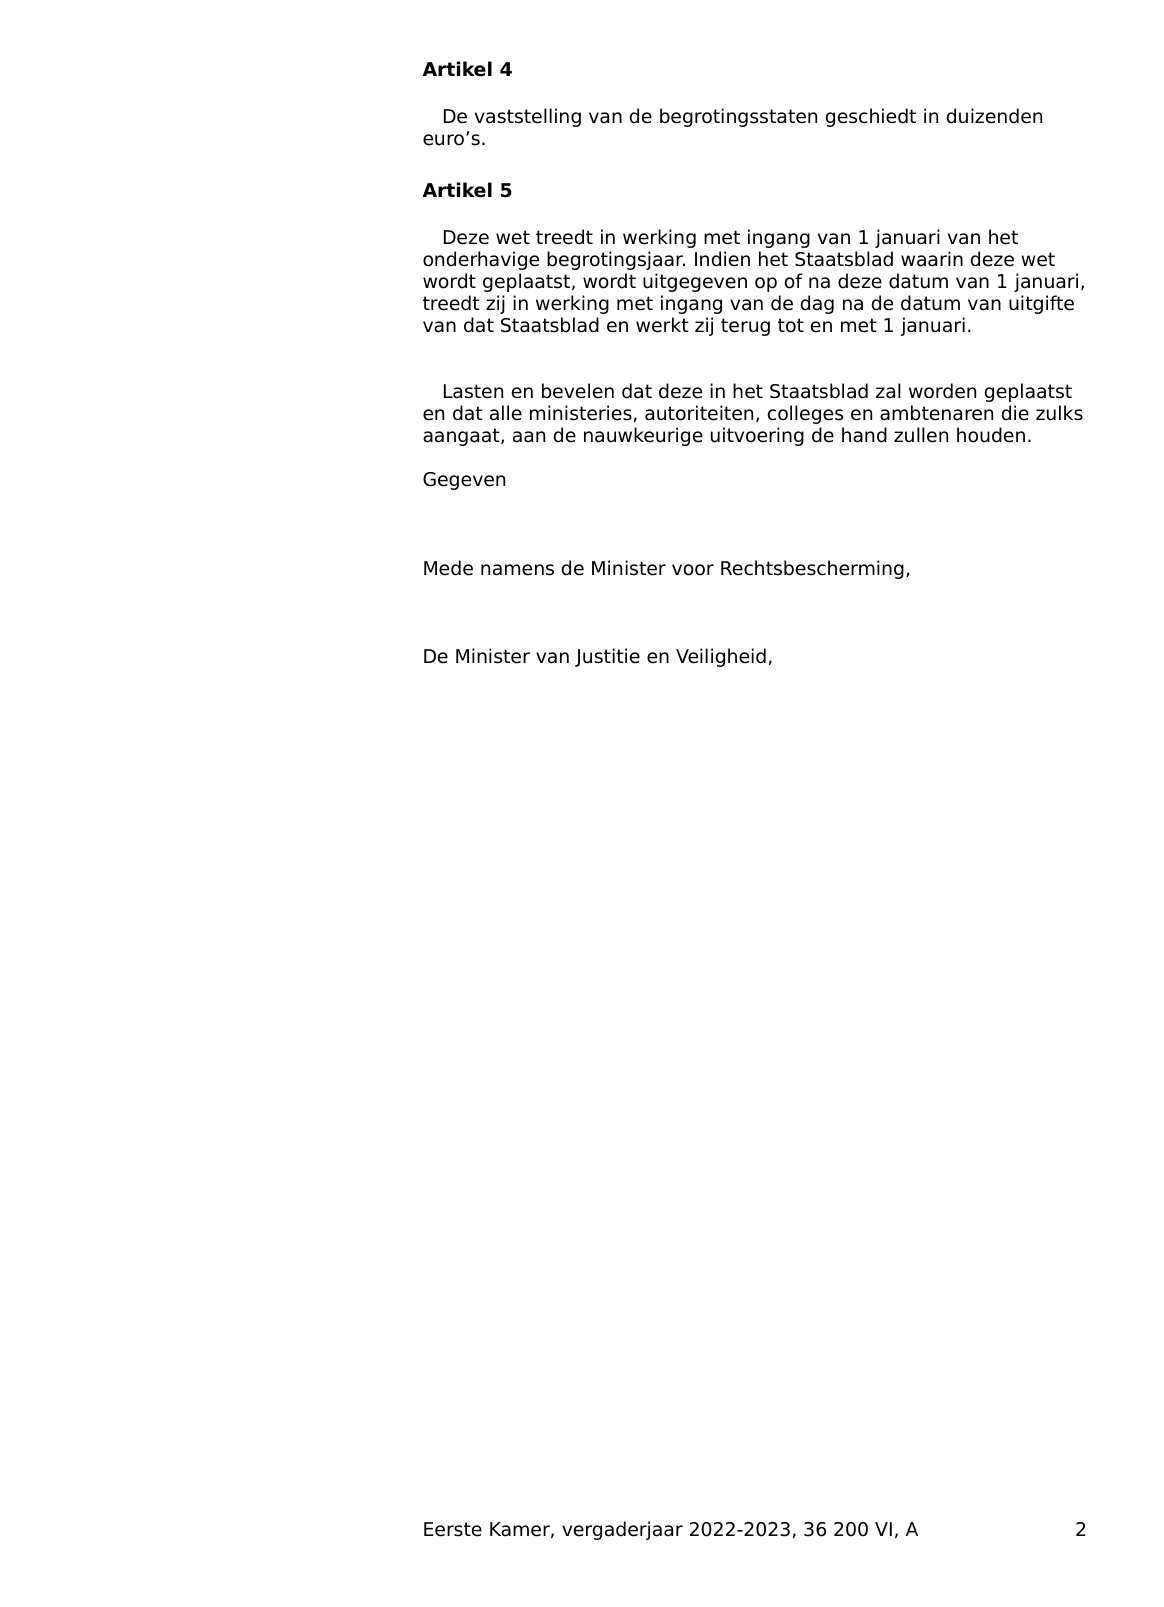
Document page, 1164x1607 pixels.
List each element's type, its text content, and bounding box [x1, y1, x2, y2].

text Lasten en bevelen dat deze in het Staatsblad zal worden geplaatst en dat alle ministeries, autoriteiten, colleges en ambtenaren die zulks aangaat, aan de nauwkeurige uitvoering de hand zullen houden. [422, 381, 1087, 447]
text Deze wet treedt in werking met ingang van 1 januari van het onderhavige begrotingsjaar. Indien het Staatsblad waarin deze wet wordt geplaatst, wordt uitgegeven op of na deze datum van 1 januari, treedt zij in werking met ingang van de dag na de datum van uitgifte van dat Staatsblad en werkt zij terug tot en met 1 januari. [422, 227, 1087, 337]
subtitle Artikel 5 [422, 180, 1087, 202]
text De vaststelling van de begrotingsstaten geschiedt in duizenden euro’s. [422, 106, 1087, 150]
subtitle Artikel 4 [422, 59, 1087, 81]
text Mede namens de Minister voor Rechtsbescherming, [422, 558, 1087, 580]
text Gegeven [422, 469, 1087, 491]
text De Minister van Justitie en Veiligheid, [422, 646, 1087, 668]
